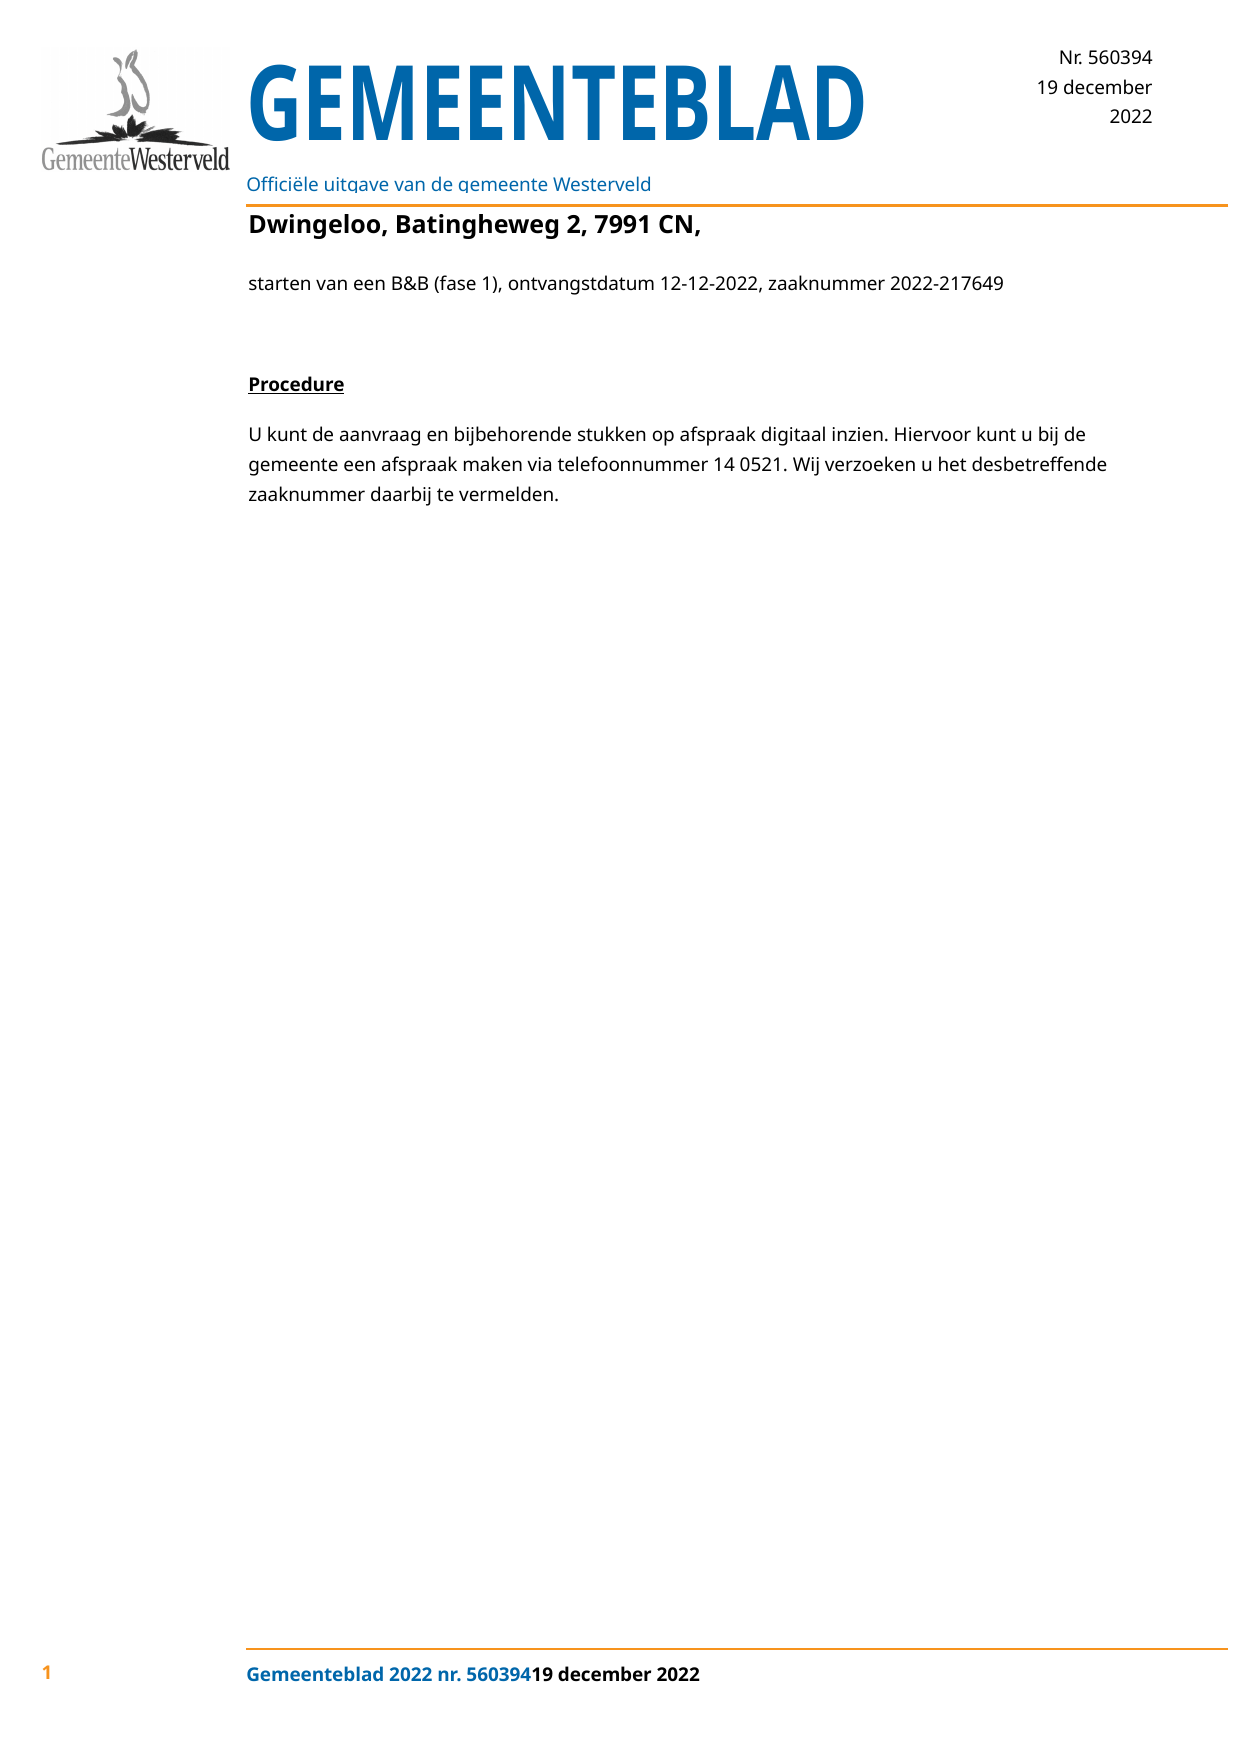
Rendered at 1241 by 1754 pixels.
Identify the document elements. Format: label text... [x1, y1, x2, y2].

text Procedure [248, 371, 1152, 397]
text starten van een B&B (fase 1), ontvangstdatum 12-12-2022, zaaknummer 2022-217649 [248, 270, 1152, 296]
text U kunt de aanvraag en bijbehorende stukken op afspraak digitaal inzien. Hiervoor kunt u bij de gemeente een afspraak maken via telefoonnummer 14 0521. Wij verzoeken u het desbetreffende zaaknummer daarbij te vermelden. [248, 422, 1152, 506]
picture [41, 47, 231, 172]
text Dwingeloo, Batingheweg 2, 7991 CN, [248, 207, 1152, 241]
